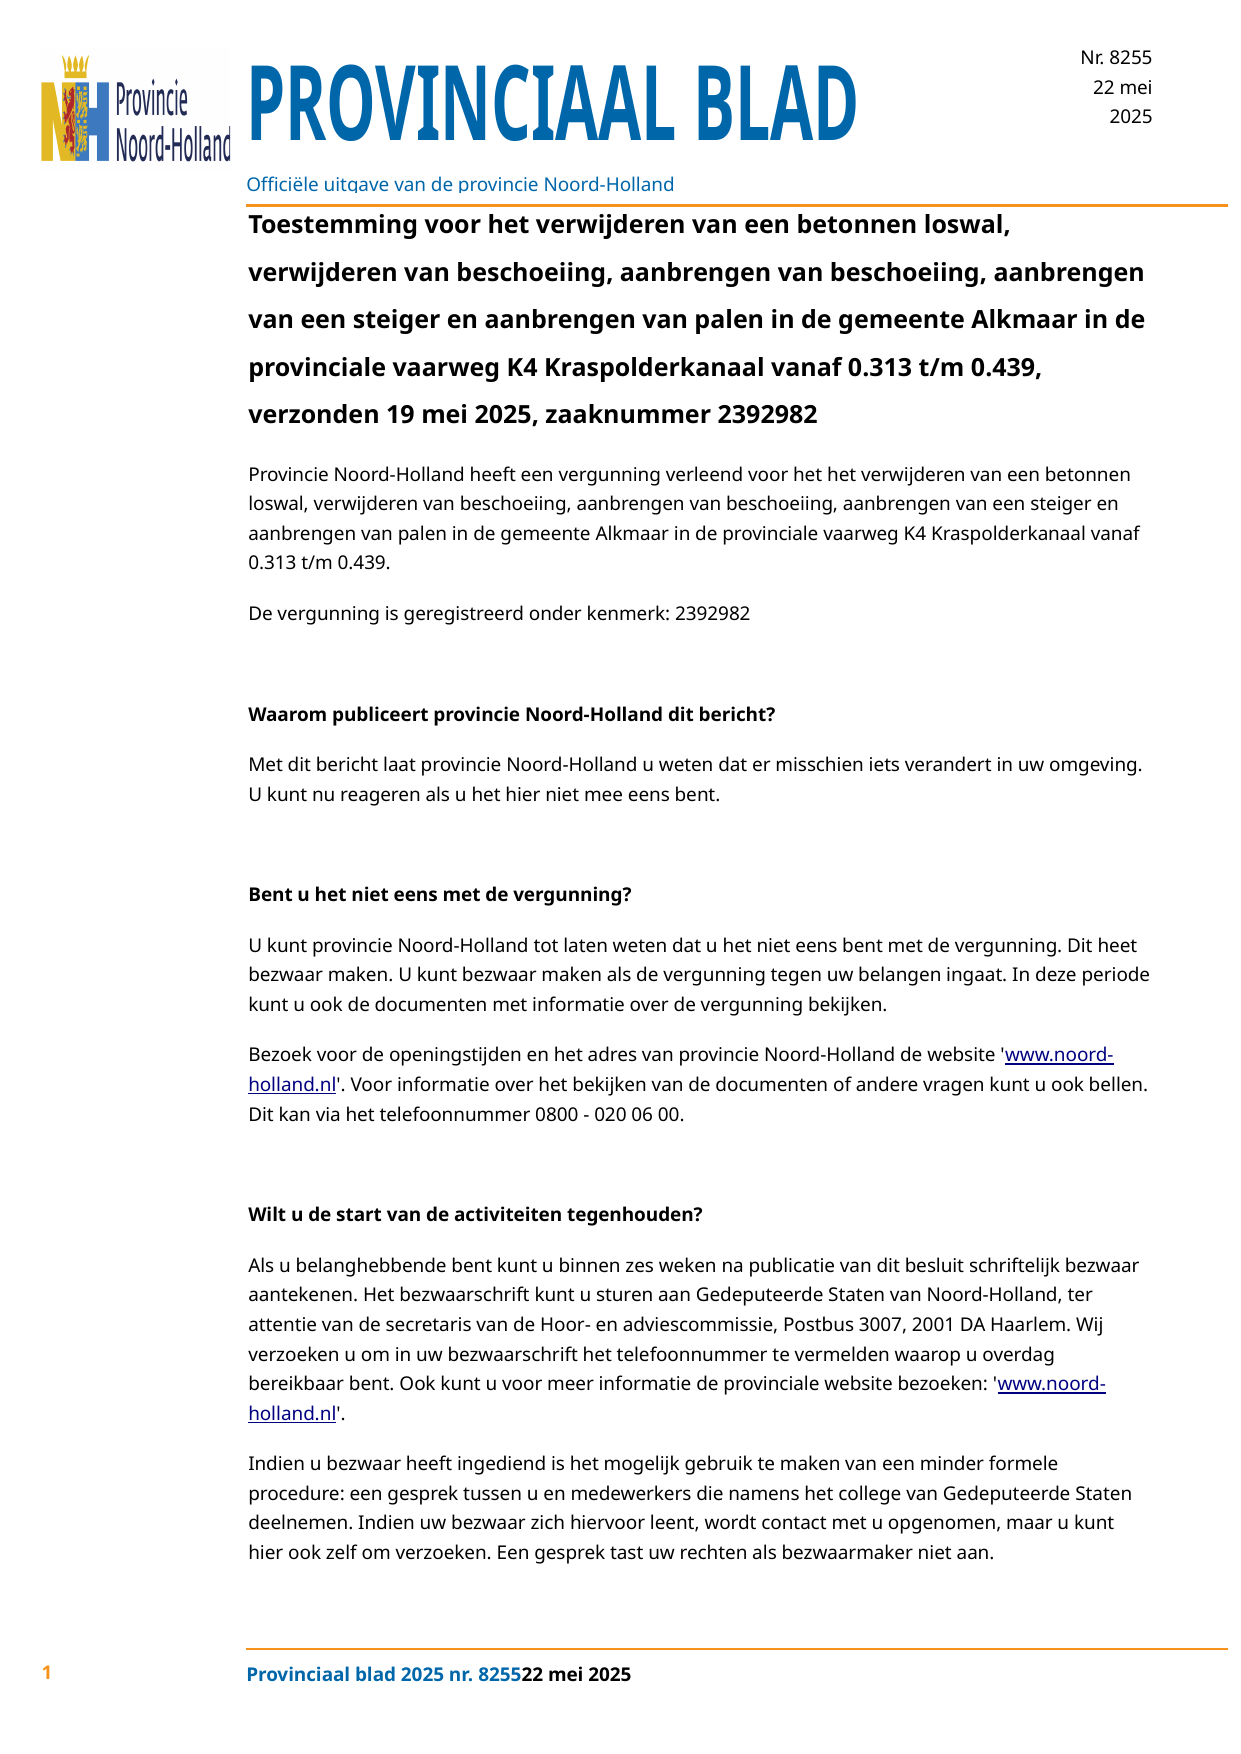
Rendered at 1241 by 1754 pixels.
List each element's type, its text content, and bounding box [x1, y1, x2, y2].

text U kunt provincie Noord-Holland tot laten weten dat u het niet eens bent met de vergunning. Dit heet bezwaar maken. U kunt bezwaar maken als de vergunning tegen uw belangen ingaat. In deze periode kunt u ook de documenten met informatie over de vergunning bekijken. [248, 932, 1152, 1017]
text Bent u het niet eens met de vergunning? [248, 882, 1152, 907]
text Provincie Noord-Holland heeft een vergunning verleend voor het het verwijderen van een betonnen loswal, verwijderen van beschoeiing, aanbrengen van beschoeiing, aanbrengen van een steiger en aanbrengen van palen in de gemeente Alkmaar in de provinciale vaarweg K4 Kraspolderkanaal vanaf 0.313 t/m 0.439. [248, 461, 1152, 575]
text De vergunning is geregistreerd onder kenmerk: 2392982 [248, 600, 1152, 626]
text Waarom publiceert provincie Noord-Holland dit bericht? [248, 701, 1152, 726]
picture [41, 47, 231, 172]
text Indien u bezwaar heeft ingediend is het mogelijk gebruik te maken van een minder formele procedure: een gesprek tussen u en medewerkers die namens het college van Gedeputeerde Staten deelnemen. Indien uw bezwaar zich hiervoor leent, wordt contact met u opgenomen, maar u kunt hier ook zelf om verzoeken. Een gesprek tast uw rechten als bezwaarmaker niet aan. [248, 1450, 1152, 1565]
text Als u belanghebbende bent kunt u binnen zes weken na publicatie van dit besluit schriftelijk bezwaar aantekenen. Het bezwaarschrift kunt u sturen aan Gedeputeerde Staten van Noord-Holland, ter attentie van de secretaris van de Hoor- en adviescommissie, Postbus 3007, 2001 DA Haarlem. Wij verzoeken u om in uw bezwaarschrift het telefoonnummer te vermelden waarop u overdag bereikbaar bent. Ook kunt u voor meer informatie de provinciale website bezoeken: 'www.noord-holland.nl'. [248, 1252, 1152, 1426]
text Met dit bericht laat provincie Noord-Holland u weten dat er misschien iets verandert in uw omgeving. U kunt nu reageren als u het hier niet mee eens bent. [248, 751, 1152, 806]
text Toestemming voor het verwijderen van een betonnen loswal, verwijderen van beschoeiing, aanbrengen van beschoeiing, aanbrengen van een steiger en aanbrengen van palen in de gemeente Alkmaar in de provinciale vaarweg K4 Kraspolderkanaal vanaf 0.313 t/m 0.439, verzonden 19 mei 2025, zaaknummer 2392982 [248, 207, 1152, 431]
text Bezoek voor de openingstijden en het adres van provincie Noord-Holland de website 'www.noord-holland.nl'. Voor informatie over het bekijken van de documenten of andere vragen kunt u ook bellen. Dit kan via het telefoonnummer 0800 - 020 06 00. [248, 1042, 1152, 1126]
text Wilt u de start van de activiteiten tegenhouden? [248, 1202, 1152, 1227]
